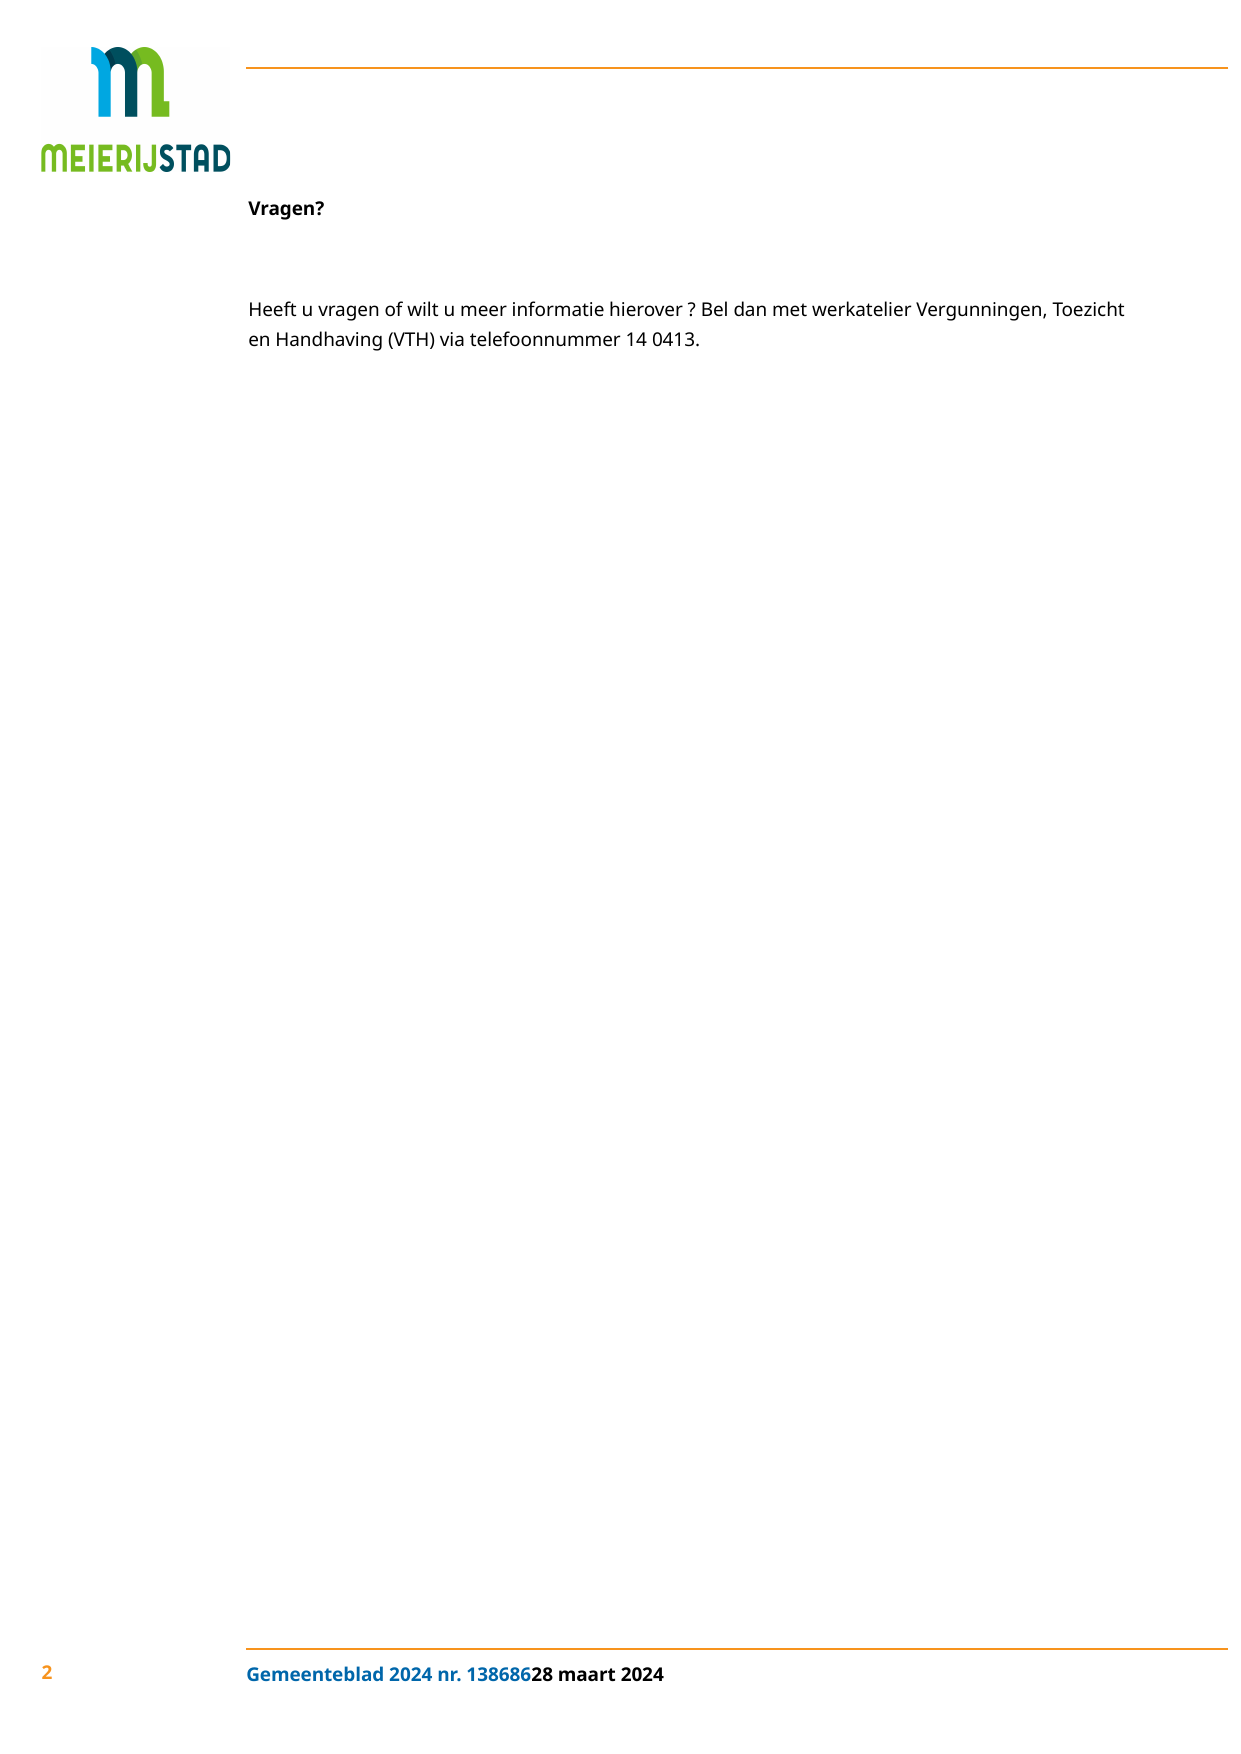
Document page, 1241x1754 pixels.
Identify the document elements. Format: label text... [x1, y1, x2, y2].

text Heeft u vragen of wilt u meer informatie hierover ? Bel dan met werkatelier Vergunningen, Toezicht en Handhaving (VTH) via telefoonnummer 14 0413. [248, 296, 1152, 352]
text Vragen? [248, 196, 1152, 221]
picture [41, 47, 231, 172]
